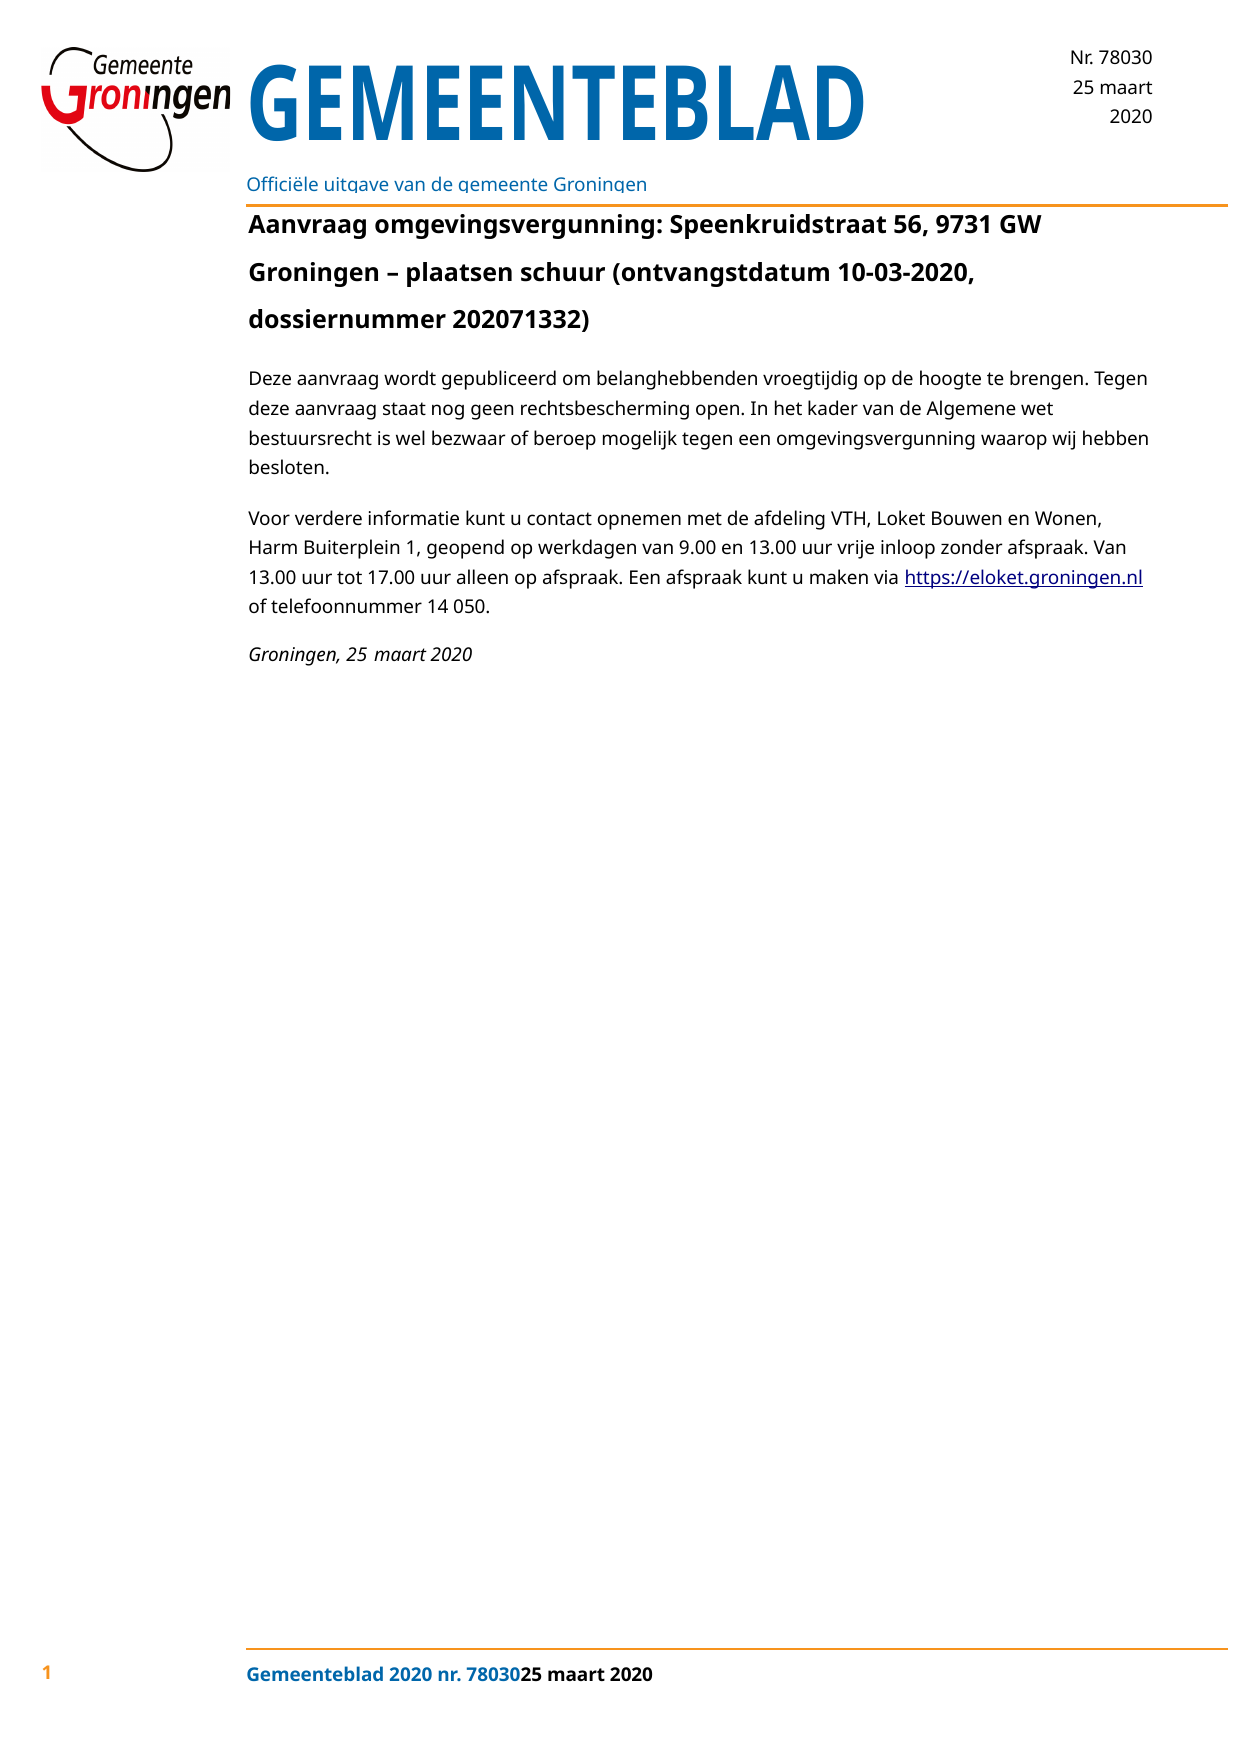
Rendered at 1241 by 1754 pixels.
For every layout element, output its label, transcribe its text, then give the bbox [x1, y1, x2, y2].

text Groningen, 25 maart 2020 [248, 641, 1152, 667]
text Aanvraag omgevingsvergunning: Speenkruidstraat 56, 9731 GW Groningen – plaatsen schuur (ontvangstdatum 10-03-2020, dossiernummer 202071332) [248, 207, 1152, 336]
text Deze aanvraag wordt gepubliceerd om belanghebbenden vroegtijdig op de hoogte te brengen. Tegen deze aanvraag staat nog geen rechtsbescherming open. In het kader van de Algemene wet bestuursrecht is wel bezwaar of beroep mogelijk tegen een omgevingsvergunning waarop wij hebben besloten. [248, 366, 1152, 480]
picture [41, 47, 231, 172]
text Voor verdere informatie kunt u contact opnemen met de afdeling VTH, Loket Bouwen en Wonen, Harm Buiterplein 1, geopend op werkdagen van 9.00 en 13.00 uur vrije inloop zonder afspraak. Van 13.00 uur tot 17.00 uur alleen op afspraak. Een afspraak kunt u maken via https://eloket.groningen.nl of telefoonnummer 14 050. [248, 505, 1152, 619]
